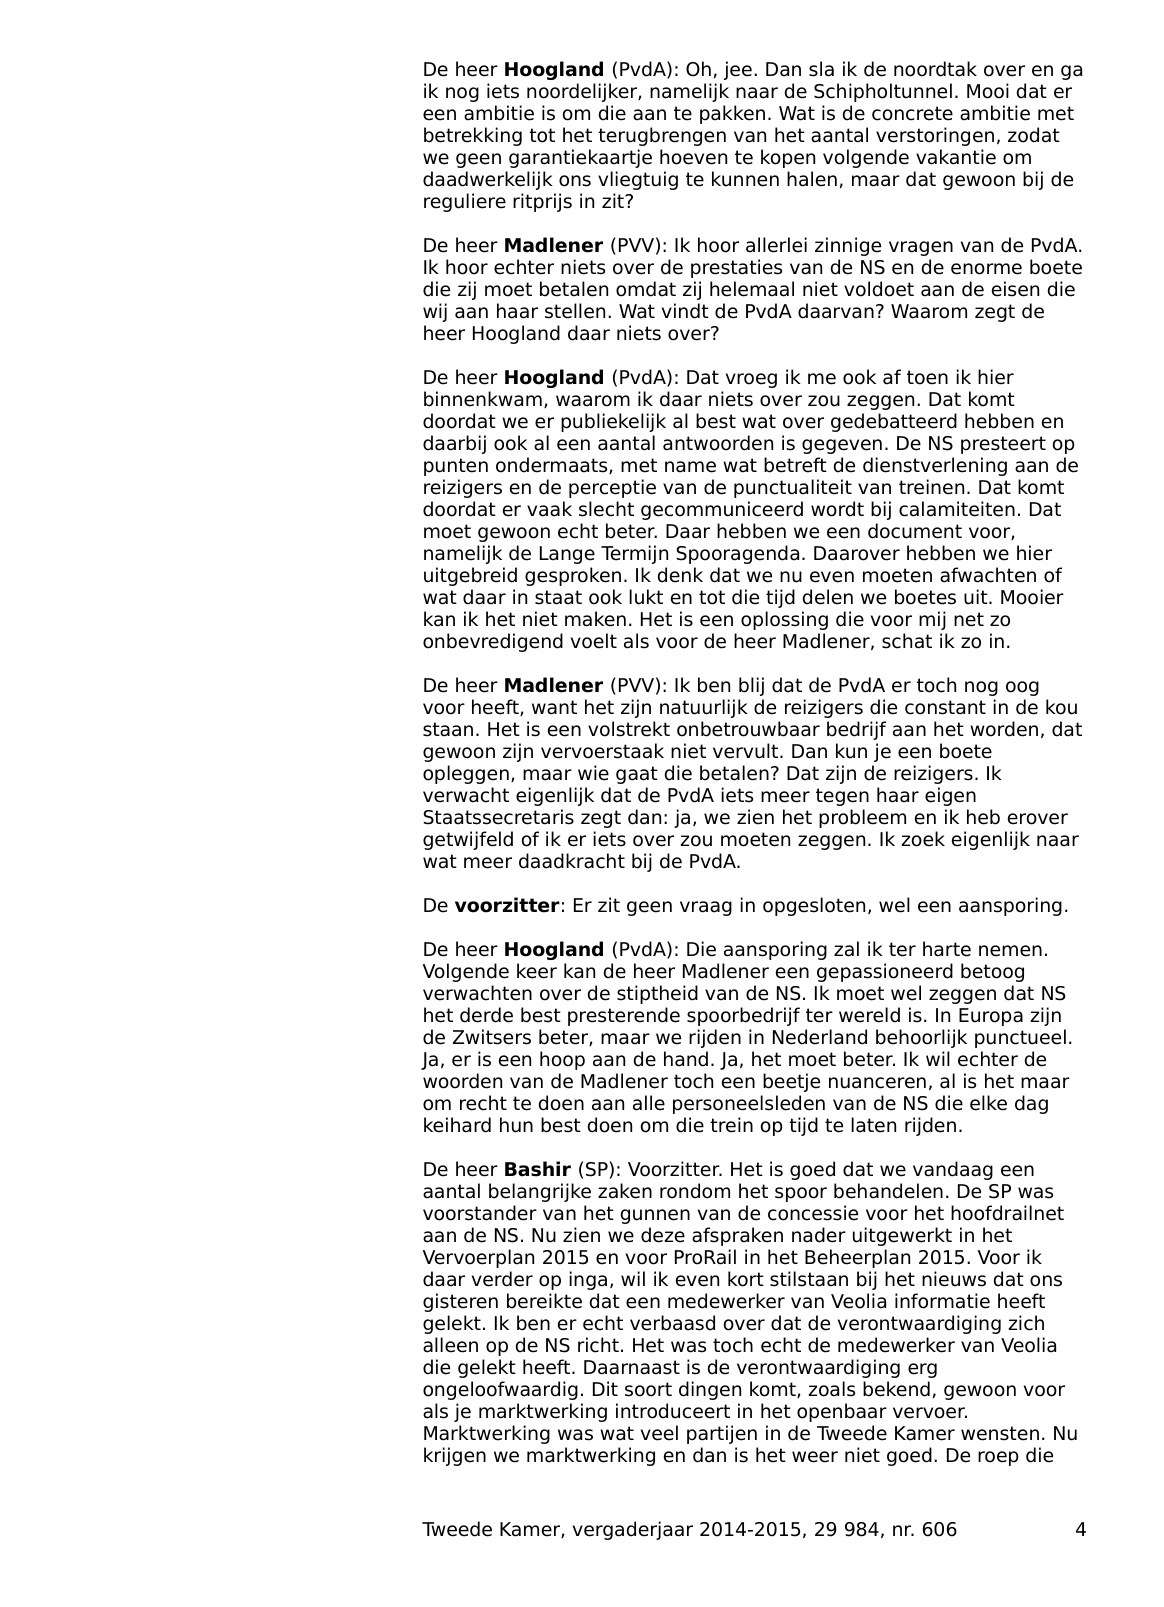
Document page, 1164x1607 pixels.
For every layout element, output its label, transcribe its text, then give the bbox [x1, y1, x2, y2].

text De heer Bashir (SP): Voorzitter. Het is goed dat we vandaag een aantal belangrijke zaken rondom het spoor behandelen. De SP was voorstander van het gunnen van de concessie voor het hoofdrailnet aan de NS. Nu zien we deze afspraken nader uitgewerkt in het Vervoerplan 2015 en voor ProRail in het Beheerplan 2015. Voor ik daar verder op inga, wil ik even kort stilstaan bij het nieuws dat ons gisteren bereikte dat een medewerker van Veolia informatie heeft gelekt. Ik ben er echt verbaasd over dat de verontwaardiging zich alleen op de NS richt. Het was toch echt de medewerker van Veolia die gelekt heeft. Daarnaast is de verontwaardiging erg ongeloofwaardig. Dit soort dingen komt, zoals bekend, gewoon voor als je marktwerking introduceert in het openbaar vervoer. Marktwerking was wat veel partijen in de Tweede Kamer wensten. Nu krijgen we marktwerking en dan is het weer niet goed. De roep die [422, 1159, 1087, 1467]
text De voorzitter: Er zit geen vraag in opgesloten, wel een aansporing. [422, 895, 1087, 917]
text De heer Madlener (PVV): Ik ben blij dat de PvdA er toch nog oog voor heeft, want het zijn natuurlijk de reizigers die constant in de kou staan. Het is een volstrekt onbetrouwbaar bedrijf aan het worden, dat gewoon zijn vervoerstaak niet vervult. Dan kun je een boete opleggen, maar wie gaat die betalen? Dat zijn de reizigers. Ik verwacht eigenlijk dat de PvdA iets meer tegen haar eigen Staatssecretaris zegt dan: ja, we zien het probleem en ik heb erover getwijfeld of ik er iets over zou moeten zeggen. Ik zoek eigenlijk naar wat meer daadkracht bij de PvdA. [422, 675, 1087, 873]
text De heer Hoogland (PvdA): Oh, jee. Dan sla ik de noordtak over en ga ik nog iets noordelijker, namelijk naar de Schipholtunnel. Mooi dat er een ambitie is om die aan te pakken. Wat is de concrete ambitie met betrekking tot het terugbrengen van het aantal verstoringen, zodat we geen garantiekaartje hoeven te kopen volgende vakantie om daadwerkelijk ons vliegtuig te kunnen halen, maar dat gewoon bij de reguliere ritprijs in zit? [422, 59, 1087, 213]
text De heer Madlener (PVV): Ik hoor allerlei zinnige vragen van de PvdA. Ik hoor echter niets over de prestaties van de NS en de enorme boete die zij moet betalen omdat zij helemaal niet voldoet aan de eisen die wij aan haar stellen. Wat vindt de PvdA daarvan? Waarom zegt de heer Hoogland daar niets over? [422, 235, 1087, 345]
text De heer Hoogland (PvdA): Dat vroeg ik me ook af toen ik hier binnenkwam, waarom ik daar niets over zou zeggen. Dat komt doordat we er publiekelijk al best wat over gedebatteerd hebben en daarbij ook al een aantal antwoorden is gegeven. De NS presteert op punten ondermaats, met name wat betreft de dienstverlening aan de reizigers en de perceptie van de punctualiteit van treinen. Dat komt doordat er vaak slecht gecommuniceerd wordt bij calamiteiten. Dat moet gewoon echt beter. Daar hebben we een document voor, namelijk de Lange Termijn Spooragenda. Daarover hebben we hier uitgebreid gesproken. Ik denk dat we nu even moeten afwachten of wat daar in staat ook lukt en tot die tijd delen we boetes uit. Mooier kan ik het niet maken. Het is een oplossing die voor mij net zo onbevredigend voelt als voor de heer Madlener, schat ik zo in. [422, 367, 1087, 653]
text De heer Hoogland (PvdA): Die aansporing zal ik ter harte nemen. Volgende keer kan de heer Madlener een gepassioneerd betoog verwachten over de stiptheid van de NS. Ik moet wel zeggen dat NS het derde best presterende spoorbedrijf ter wereld is. In Europa zijn de Zwitsers beter, maar we rijden in Nederland behoorlijk punctueel. Ja, er is een hoop aan de hand. Ja, het moet beter. Ik wil echter de woorden van de Madlener toch een beetje nuanceren, al is het maar om recht te doen aan alle personeelsleden van de NS die elke dag keihard hun best doen om die trein op tijd te laten rijden. [422, 939, 1087, 1137]
